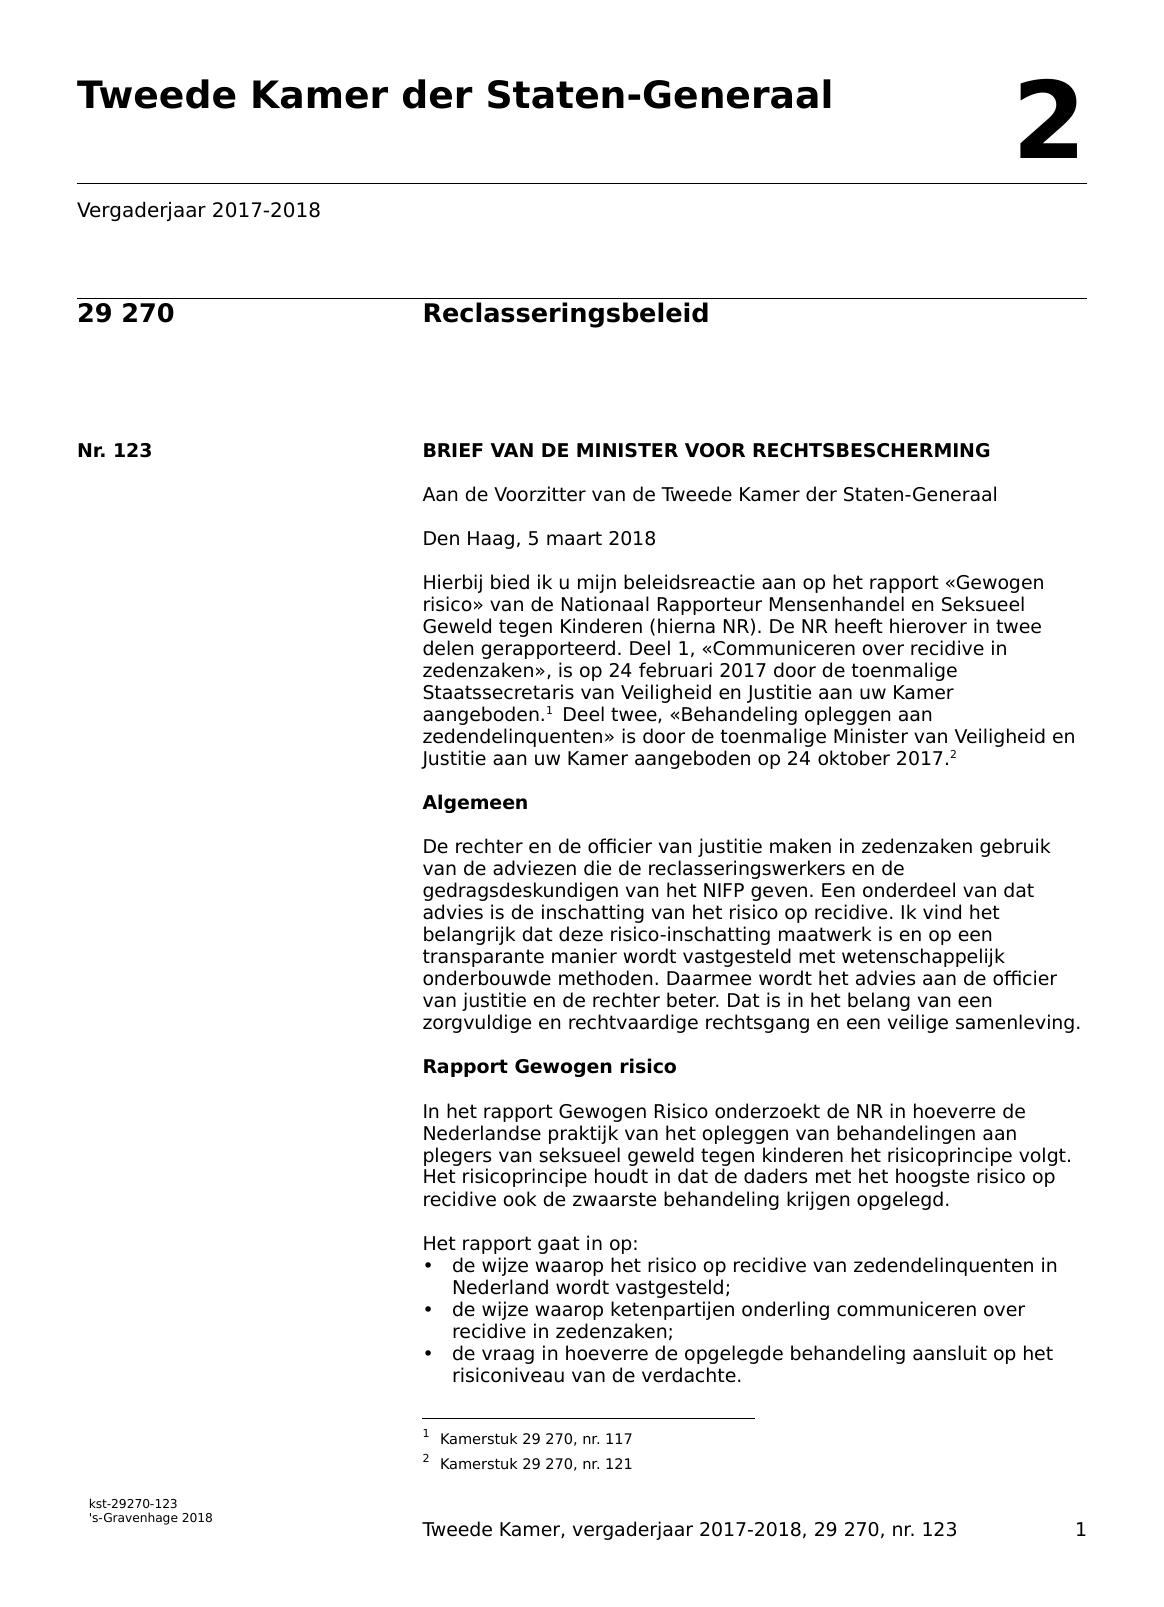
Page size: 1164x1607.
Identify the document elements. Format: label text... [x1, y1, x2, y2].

table_cell Vergaderjaar 2017-2018 [77, 184, 1087, 298]
text Aan de Voorzitter van de Tweede Kamer der Staten-Generaal [422, 484, 1087, 506]
text 's-Gravenhage 2018 [88, 1511, 323, 1525]
subtitle Nr. 123 BRIEF VAN DE MINISTER VOOR RECHTSBESCHERMING [77, 440, 1087, 462]
subtitle 29 270 Reclasseringsbeleid [77, 299, 1087, 329]
text De rechter en de officier van justitie maken in zedenzaken gebruik van de adviezen die de reclasseringswerkers en de gedragsdeskundigen van het NIFP geven. Een onderdeel van dat advies is de inschatting van het risico op recidive. Ik vind het belangrijk dat deze risico-inschatting maatwerk is en op een transparante manier wordt vastgesteld met wetenschappelijk onderbouwde methoden. Daarmee wordt het advies aan de officier van justitie en de rechter beter. Dat is in het belang van een zorgvuldige en rechtvaardige rechtsgang en een veilige samenleving. [422, 836, 1087, 1034]
text Kamerstuk 29 270, nr. 117 [422, 1427, 1087, 1449]
text In het rapport Gewogen Risico onderzoekt de NR in hoeverre de Nederlandse praktijk van het opleggen van behandelingen aan plegers van seksueel geweld tegen kinderen het risicoprincipe volgt. Het risicoprincipe houdt in dat de daders met het hoogste risico op recidive ook de zwaarste behandeling krijgen opgelegd. [422, 1101, 1087, 1210]
table_header 2 [886, 59, 1087, 183]
text Den Haag, 5 maart 2018 [422, 528, 1087, 550]
text • de wijze waarop ketenpartijen onderling communiceren over recidive in zedenzaken; [422, 1298, 1087, 1342]
table_header Tweede Kamer der Staten-Generaal [77, 59, 886, 183]
subtitle Algemeen [422, 792, 1087, 814]
text Hierbij bied ik u mijn beleidsreactie aan op het rapport «Gewogen risico» van de Nationaal Rapporteur Mensenhandel en Seksueel Geweld tegen Kinderen (hierna NR). De NR heeft hierover in twee delen gerapporteerd. Deel 1, «Communiceren over recidive in zedenzaken», is op 24 februari 2017 door de toenmalige Staatssecretaris van Veiligheid en Justitie aan uw Kamer aangeboden. Deel twee, «Behandeling opleggen aan zedendelinquenten» is door de toenmalige Minister van Veiligheid en Justitie aan uw Kamer aangeboden op 24 oktober 2017. [422, 572, 1087, 770]
text • de wijze waarop het risico op recidive van zedendelinquenten in Nederland wordt vastgesteld; [422, 1254, 1087, 1298]
text Het rapport gaat in op: [422, 1233, 1087, 1254]
text kst-29270-123 [88, 1497, 323, 1511]
text Kamerstuk 29 270, nr. 121 [422, 1452, 1087, 1474]
text • de vraag in hoeverre de opgelegde behandeling aansluit op het risiconiveau van de verdachte. [422, 1342, 1087, 1386]
subtitle Rapport Gewogen risico [422, 1056, 1087, 1078]
